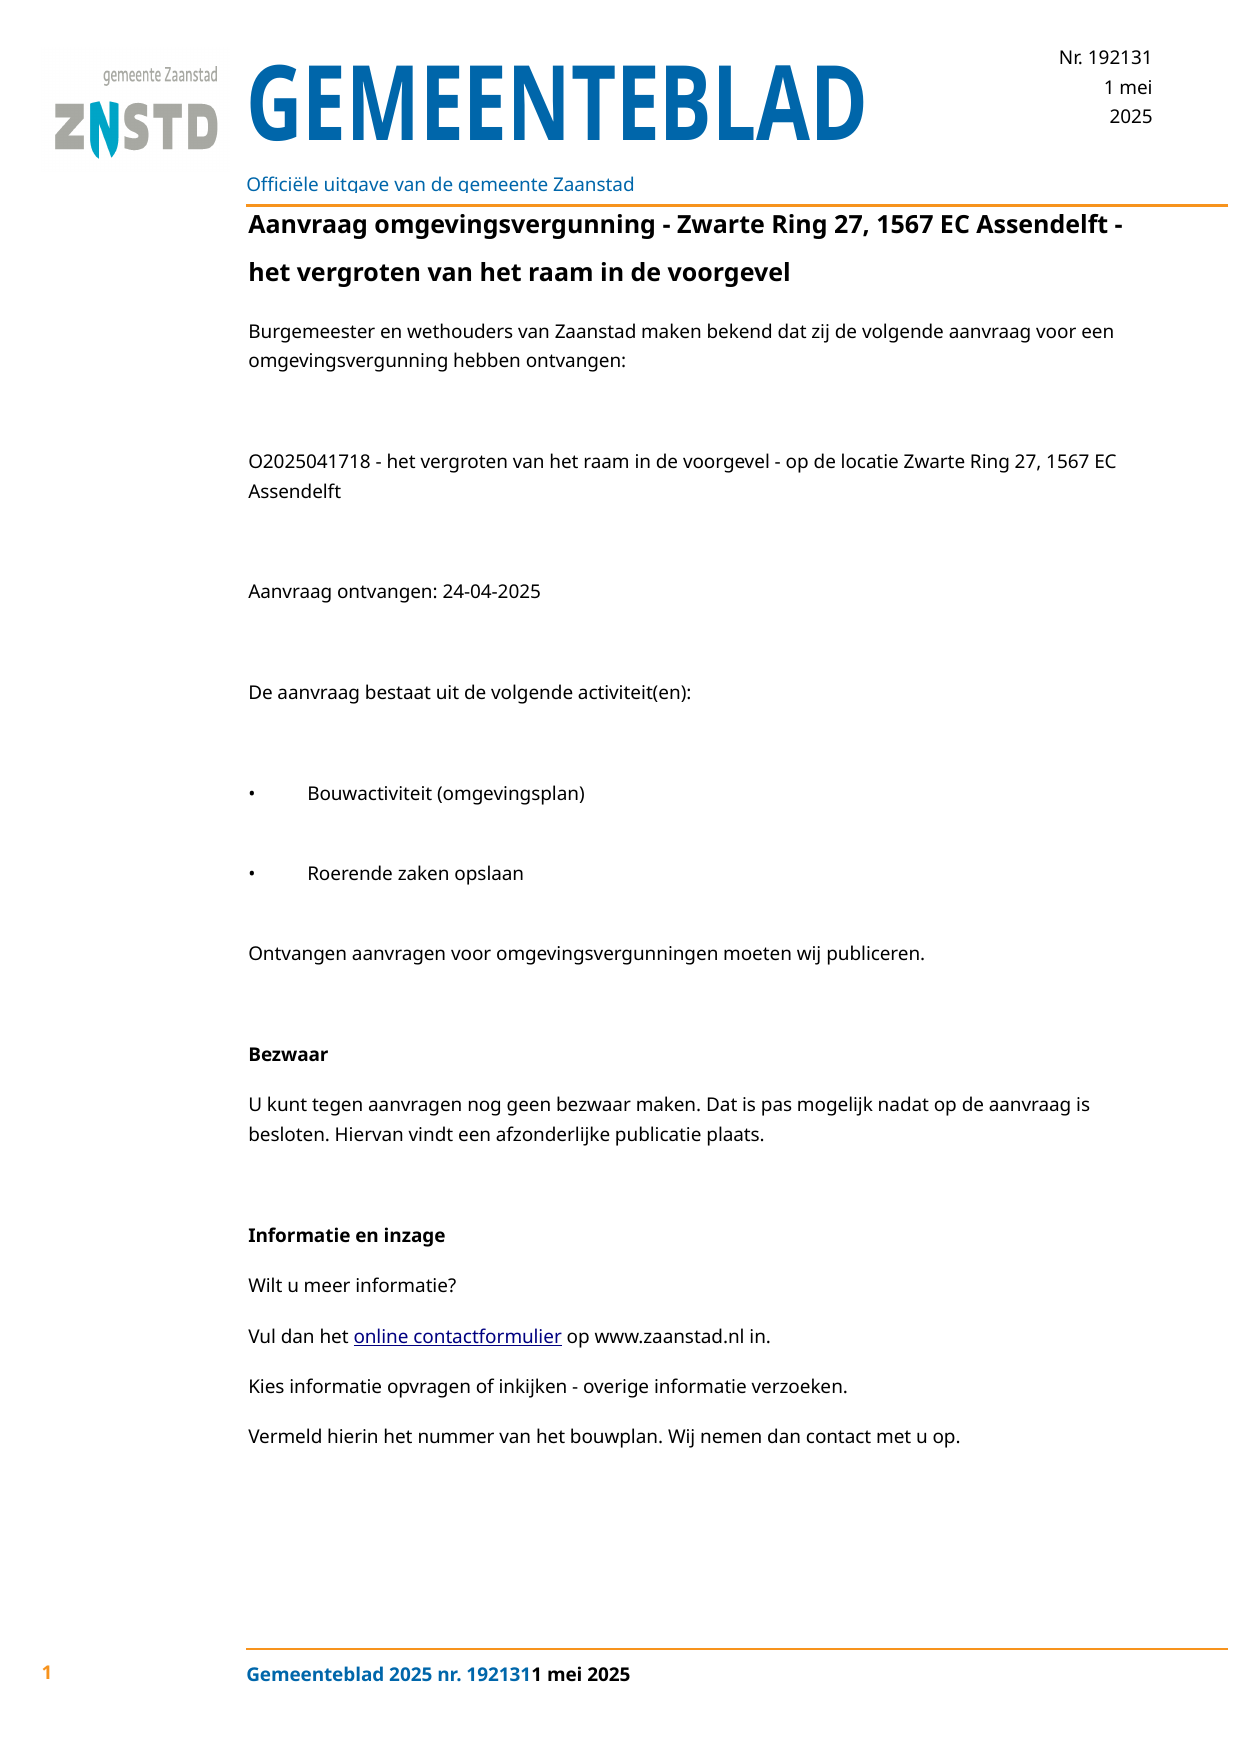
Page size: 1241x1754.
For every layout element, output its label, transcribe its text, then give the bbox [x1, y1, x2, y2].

text Kies informatie opvragen of inkijken - overige informatie verzoeken. [248, 1373, 1152, 1399]
text Aanvraag ontvangen: 24-04-2025 [248, 579, 1152, 604]
text De aanvraag bestaat uit de volgende activiteit(en): [248, 679, 1152, 705]
text Informatie en inzage [248, 1222, 1152, 1248]
text Aanvraag omgevingsvergunning - Zwarte Ring 27, 1567 EC Assendelft - het vergroten van het raam in de voorgevel [248, 207, 1152, 288]
list Roerende zaken opslaan [248, 860, 1152, 886]
text Burgemeester en wethouders van Zaanstad maken bekend dat zij de volgende aanvraag voor een omgevingsvergunning hebben ontvangen: [248, 318, 1152, 373]
picture [41, 47, 231, 172]
text Vul dan het online contactformulier op www.zaanstad.nl in. [248, 1323, 1152, 1349]
list Bouwactiviteit (omgevingsplan) [248, 780, 1152, 806]
text Vermeld hierin het nummer van het bouwplan. Wij nemen dan contact met u op. [248, 1424, 1152, 1449]
text Bezwaar [248, 1041, 1152, 1067]
text U kunt tegen aanvragen nog geen bezwaar maken. Dat is pas mogelijk nadat op de aanvraag is besloten. Hiervan vindt een afzonderlijke publicatie plaats. [248, 1092, 1152, 1147]
text Wilt u meer informatie? [248, 1272, 1152, 1298]
text Ontvangen aanvragen voor omgevingsvergunningen moeten wij publiceren. [248, 940, 1152, 966]
text O2025041718 - het vergroten van het raam in de voorgevel - op de locatie Zwarte Ring 27, 1567 EC Assendelft [248, 448, 1152, 504]
